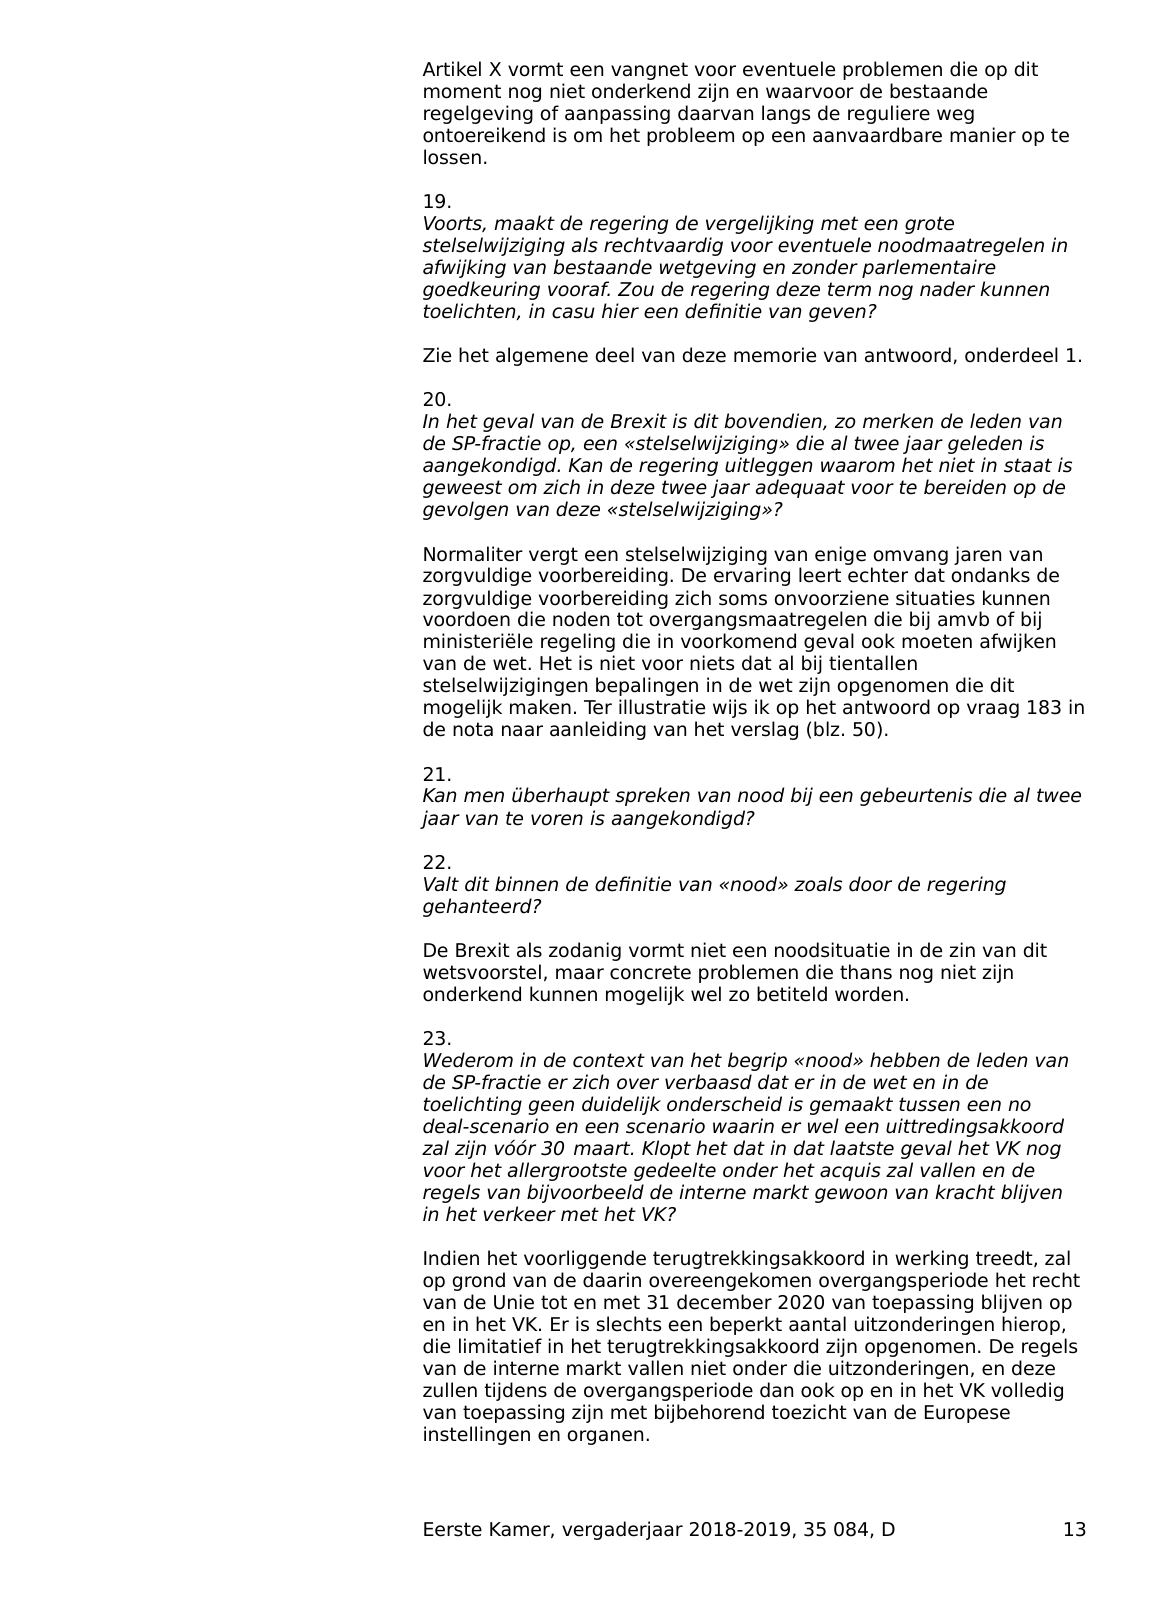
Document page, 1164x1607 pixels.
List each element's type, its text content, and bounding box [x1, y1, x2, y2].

text Valt dit binnen de definitie van «nood» zoals door de regering gehanteerd? [422, 873, 1087, 917]
text 21. [422, 763, 1087, 785]
text Kan men überhaupt spreken van nood bij een gebeurtenis die al twee jaar van te voren is aangekondigd? [422, 785, 1087, 829]
text 20. [422, 389, 1087, 411]
text Normaliter vergt een stelselwijziging van enige omvang jaren van zorgvuldige voorbereiding. De ervaring leert echter dat ondanks de zorgvuldige voorbereiding zich soms onvoorziene situaties kunnen voordoen die noden tot overgangsmaatregelen die bij amvb of bij ministeriële regeling die in voorkomend geval ook moeten afwijken van de wet. Het is niet voor niets dat al bij tientallen stelselwijzigingen bepalingen in de wet zijn opgenomen die dit mogelijk maken. Ter illustratie wijs ik op het antwoord op vraag 183 in de nota naar aanleiding van het verslag (blz. 50). [422, 543, 1087, 741]
text Voorts, maakt de regering de vergelijking met een grote stelselwijziging als rechtvaardig voor eventuele noodmaatregelen in afwijking van bestaande wetgeving en zonder parlementaire goedkeuring vooraf. Zou de regering deze term nog nader kunnen toelichten, in casu hier een definitie van geven? [422, 213, 1087, 323]
text 23. [422, 1028, 1087, 1050]
text Indien het voorliggende terugtrekkingsakkoord in werking treedt, zal op grond van de daarin overeengekomen overgangsperiode het recht van de Unie tot en met 31 december 2020 van toepassing blijven op en in het VK. Er is slechts een beperkt aantal uitzonderingen hierop, die limitatief in het terugtrekkingsakkoord zijn opgenomen. De regels van de interne markt vallen niet onder die uitzonderingen, en deze zullen tijdens de overgangsperiode dan ook op en in het VK volledig van toepassing zijn met bijbehorend toezicht van de Europese instellingen en organen. [422, 1248, 1087, 1446]
text 19. [422, 191, 1087, 213]
text 22. [422, 852, 1087, 873]
text Zie het algemene deel van deze memorie van antwoord, onderdeel 1. [422, 345, 1087, 367]
text Wederom in de context van het begrip «nood» hebben de leden van de SP-fractie er zich over verbaasd dat er in de wet en in de toelichting geen duidelijk onderscheid is gemaakt tussen een no deal-scenario en een scenario waarin er wel een uittredingsakkoord zal zijn vóór 30 maart. Klopt het dat in dat laatste geval het VK nog voor het allergrootste gedeelte onder het acquis zal vallen en de regels van bijvoorbeeld de interne markt gewoon van kracht blijven in het verkeer met het VK? [422, 1050, 1087, 1226]
text De Brexit als zodanig vormt niet een noodsituatie in de zin van dit wetsvoorstel, maar concrete problemen die thans nog niet zijn onderkend kunnen mogelijk wel zo betiteld worden. [422, 940, 1087, 1006]
text In het geval van de Brexit is dit bovendien, zo merken de leden van de SP-fractie op, een «stelselwijziging» die al twee jaar geleden is aangekondigd. Kan de regering uitleggen waarom het niet in staat is geweest om zich in deze twee jaar adequaat voor te bereiden op de gevolgen van deze «stelselwijziging»? [422, 411, 1087, 521]
text Artikel X vormt een vangnet voor eventuele problemen die op dit moment nog niet onderkend zijn en waarvoor de bestaande regelgeving of aanpassing daarvan langs de reguliere weg ontoereikend is om het probleem op een aanvaardbare manier op te lossen. [422, 59, 1087, 169]
